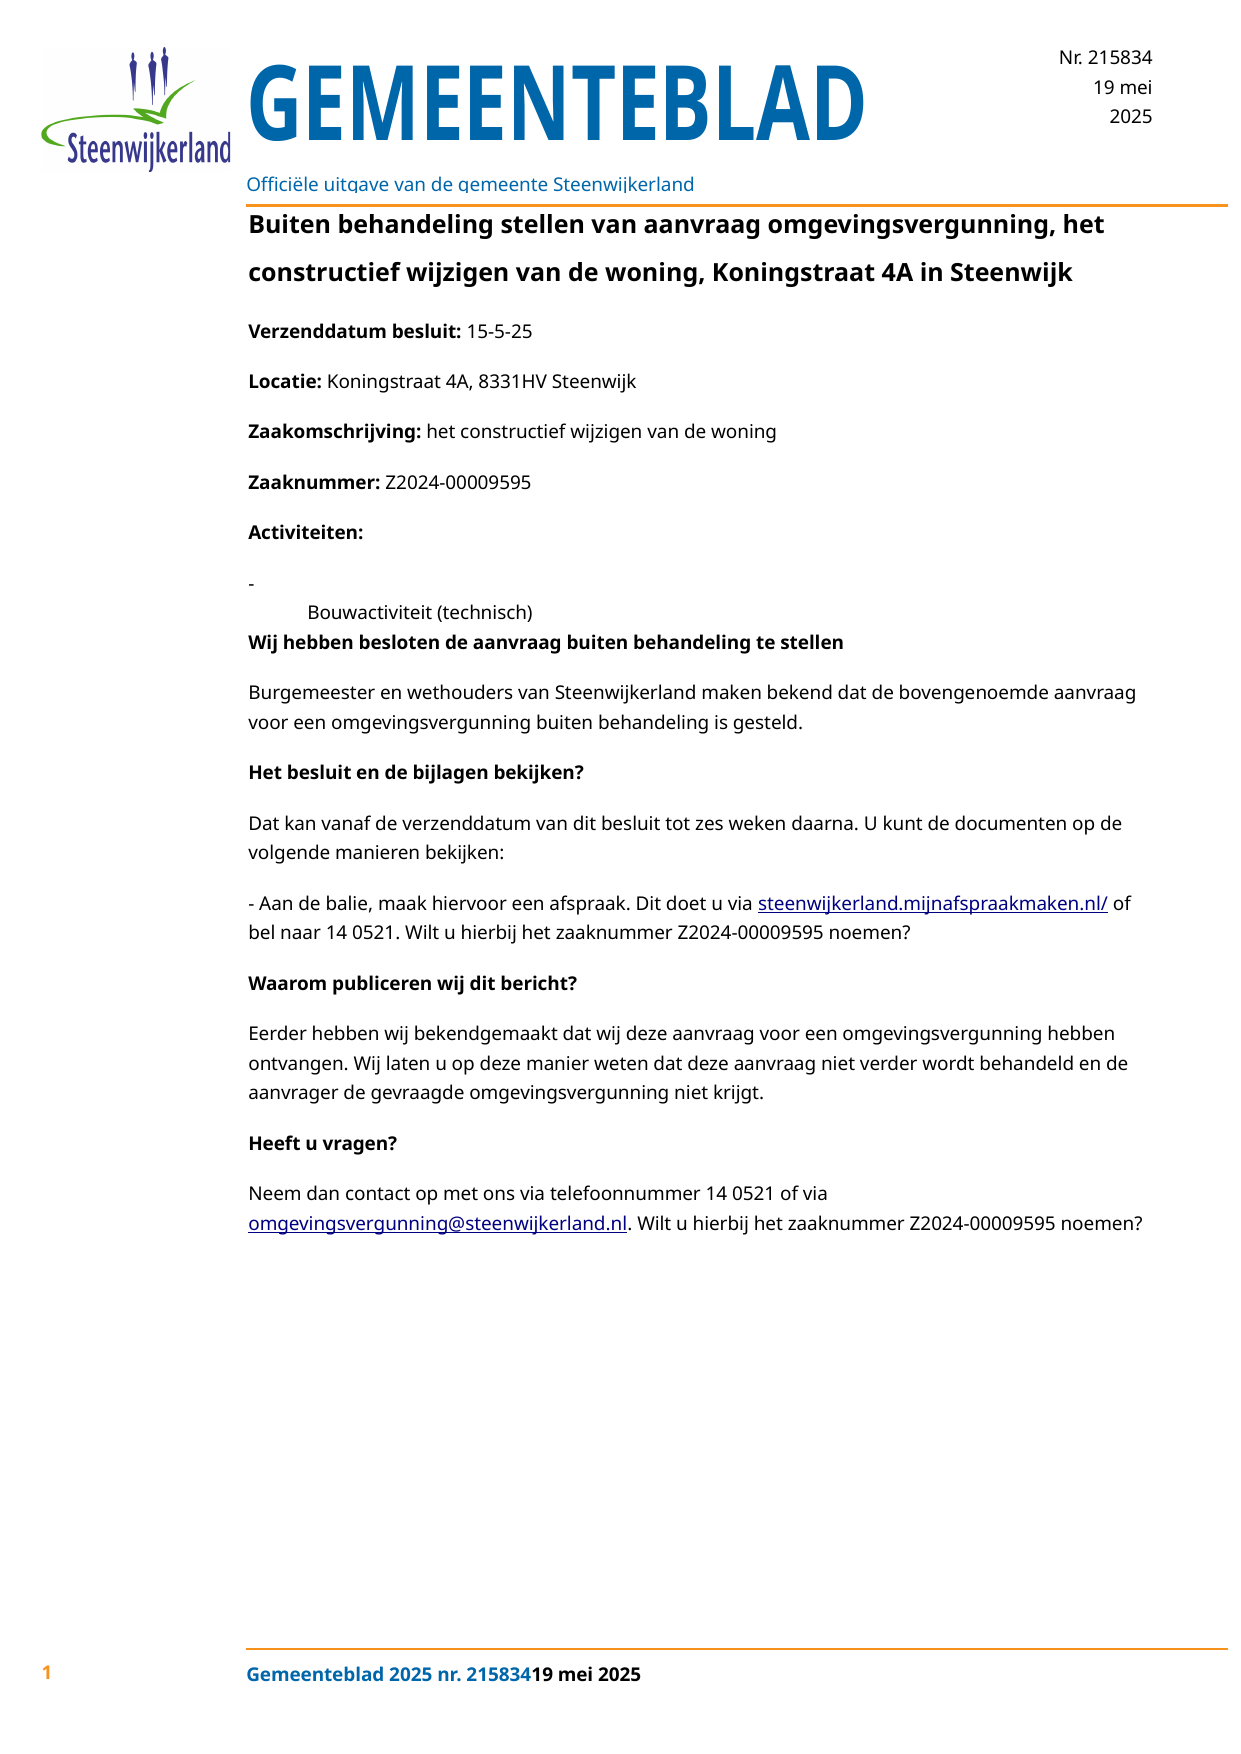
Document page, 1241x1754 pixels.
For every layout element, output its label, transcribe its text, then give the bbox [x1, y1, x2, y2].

text Wij hebben besloten de aanvraag buiten behandeling te stellen [248, 629, 1152, 655]
text Burgemeester en wethouders van Steenwijkerland maken bekend dat de bovengenoemde aanvraag voor een omgevingsvergunning buiten behandeling is gesteld. [248, 679, 1152, 735]
text Heeft u vragen? [248, 1130, 1152, 1156]
text Neem dan contact op met ons via telefoonnummer 14 0521 of via omgevingsvergunning@steenwijkerland.nl. Wilt u hierbij het zaaknummer Z2024-00009595 noemen? [248, 1180, 1152, 1236]
text Buiten behandeling stellen van aanvraag omgevingsvergunning, het constructief wijzigen van de woning, Koningstraat 4A in Steenwijk [248, 207, 1152, 288]
text Locatie: Koningstraat 4A, 8331HV Steenwijk [248, 368, 1152, 394]
text Eerder hebben wij bekendgemaakt dat wij deze aanvraag voor een omgevingsvergunning hebben ontvangen. Wij laten u op deze manier weten dat deze aanvraag niet verder wordt behandeld en de aanvrager de gevraagde omgevingsvergunning niet krijgt. [248, 1020, 1152, 1105]
text Waarom publiceren wij dit bericht? [248, 970, 1152, 996]
picture [41, 47, 231, 172]
text Zaaknummer: Z2024-00009595 [248, 469, 1152, 495]
text Het besluit en de bijlagen bekijken? [248, 759, 1152, 785]
list Bouwactiviteit (technisch) [248, 599, 1152, 625]
text Verzenddatum besluit: 15-5-25 [248, 318, 1152, 344]
text Dat kan vanaf de verzenddatum van dit besluit tot zes weken daarna. U kunt de documenten op de volgende manieren bekijken: [248, 810, 1152, 865]
text - Aan de balie, maak hiervoor een afspraak. Dit doet u via steenwijkerland.mijnafspraakmaken.nl/ of bel naar 14 0521. Wilt u hierbij het zaaknummer Z2024-00009595 noemen? [248, 890, 1152, 945]
text Activiteiten: [248, 519, 1152, 545]
text Zaakomschrijving: het constructief wijzigen van de woning [248, 419, 1152, 444]
